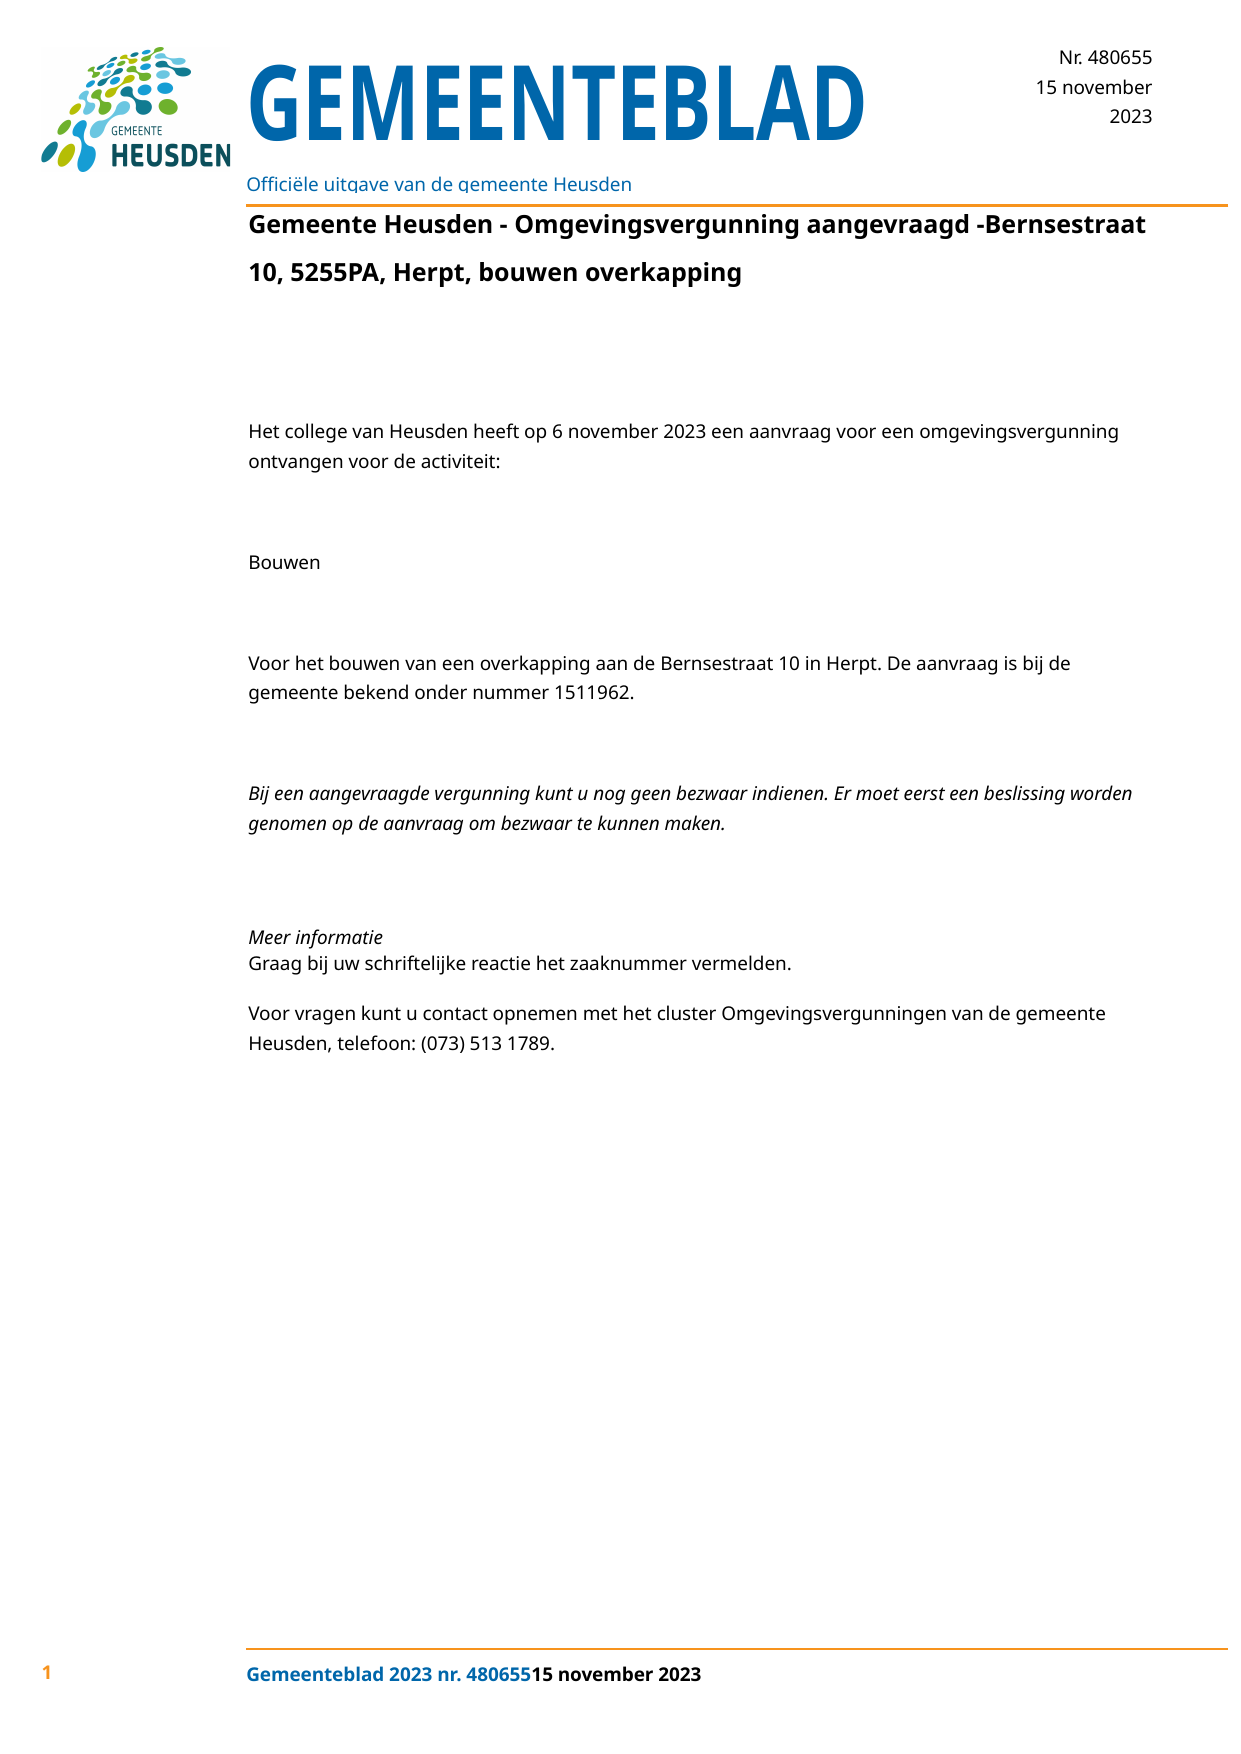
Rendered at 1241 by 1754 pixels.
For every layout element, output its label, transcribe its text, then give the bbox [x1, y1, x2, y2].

text Bij een aangevraagde vergunning kunt u nog geen bezwaar indienen. Er moet eerst een beslissing worden genomen op de aanvraag om bezwaar te kunnen maken. [248, 780, 1152, 836]
text Het college van Heusden heeft op 6 november 2023 een aanvraag voor een omgevingsvergunning ontvangen voor de activiteit: [248, 419, 1152, 474]
text Gemeente Heusden - Omgevingsvergunning aangevraagd -Bernsestraat 10, 5255PA, Herpt, bouwen overkapping [248, 207, 1152, 288]
text Meer informatie [248, 924, 1152, 950]
text Bouwen [248, 549, 1152, 575]
text Voor vragen kunt u contact opnemen met het cluster Omgevingsvergunningen van de gemeente Heusden, telefoon: (073) 513 1789. [248, 1001, 1152, 1056]
picture [41, 47, 231, 172]
text Graag bij uw schriftelijke reactie het zaaknummer vermelden. [248, 950, 1152, 976]
text Voor het bouwen van een overkapping aan de Bernsestraat 10 in Herpt. De aanvraag is bij de gemeente bekend onder nummer 1511962. [248, 650, 1152, 705]
